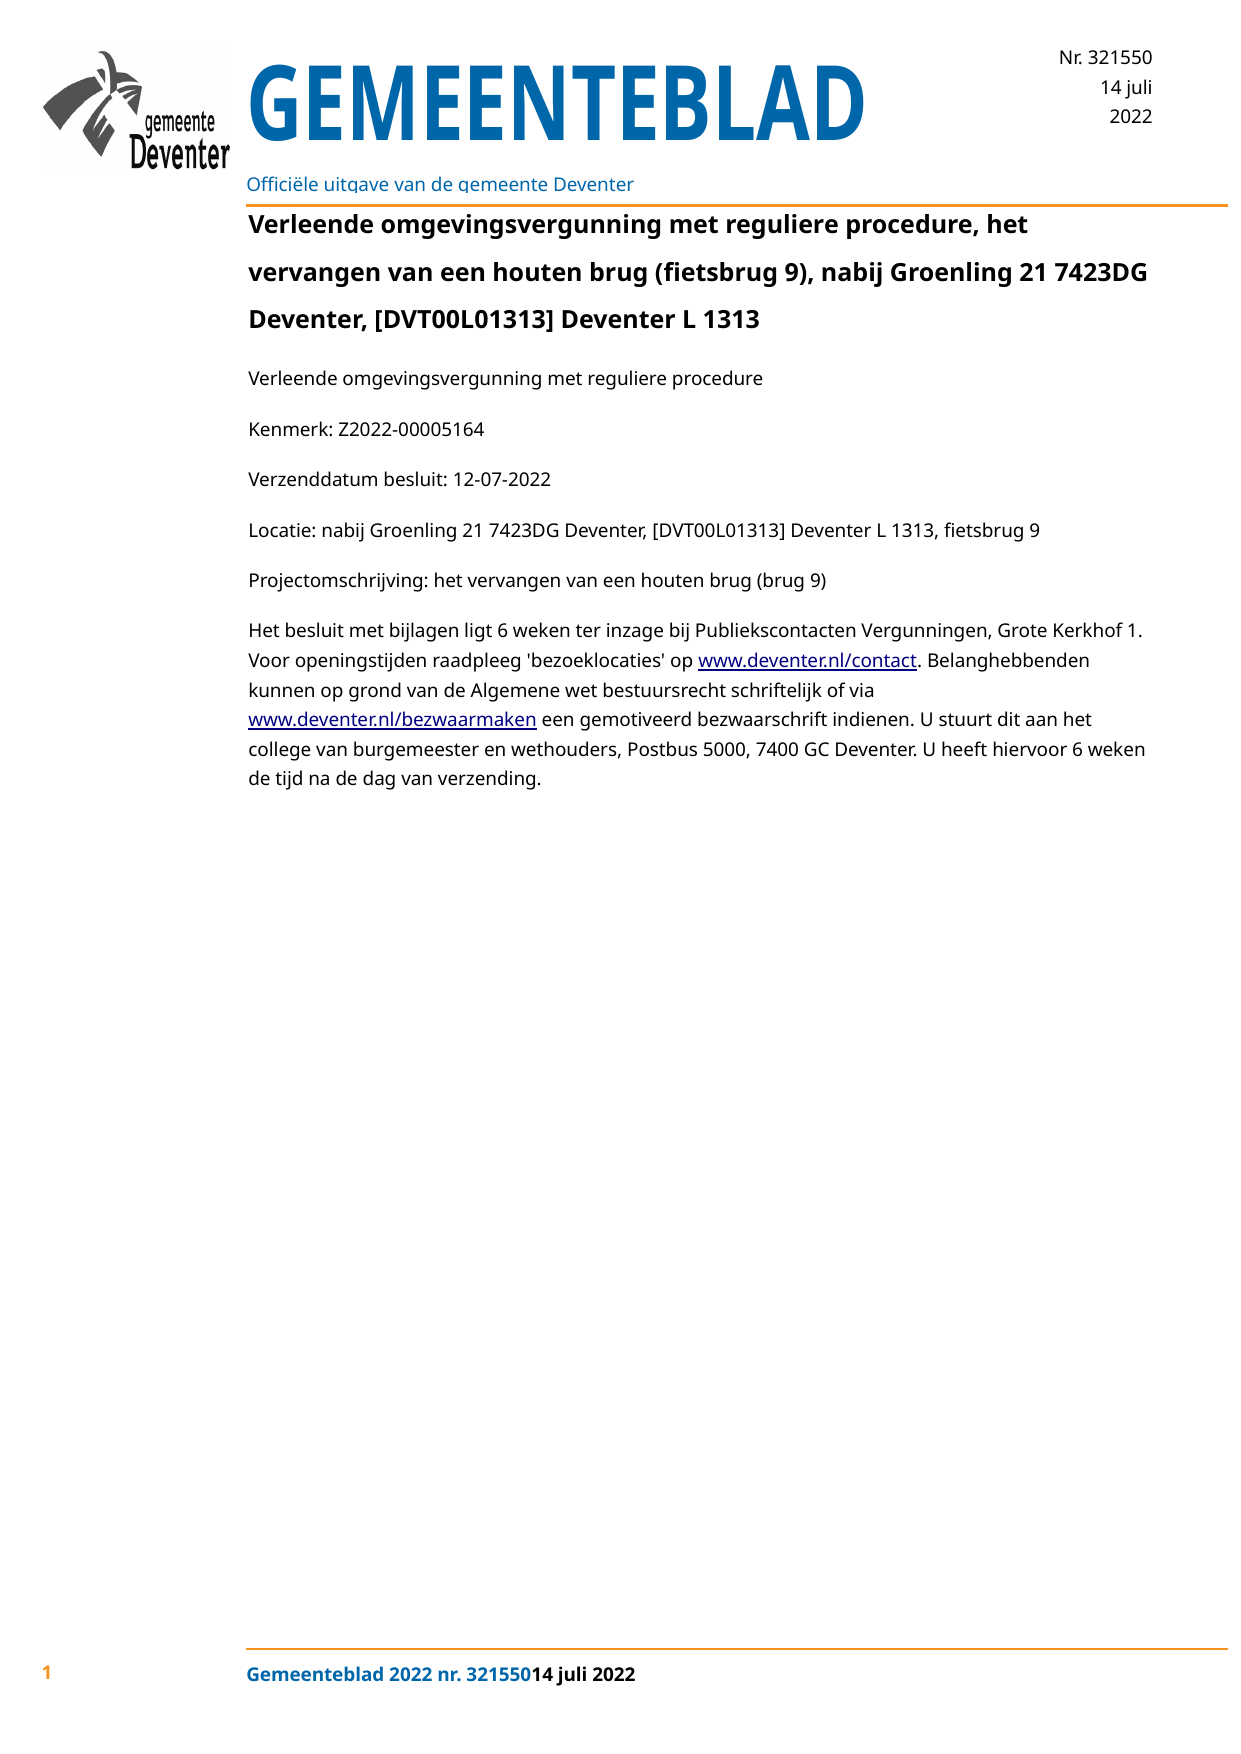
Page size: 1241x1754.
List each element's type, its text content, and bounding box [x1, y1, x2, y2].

text Projectomschrijving: het vervangen van een houten brug (brug 9) [248, 567, 1152, 593]
text Het besluit met bijlagen ligt 6 weken ter inzage bij Publiekscontacten Vergunningen, Grote Kerkhof 1. Voor openingstijden raadpleeg 'bezoeklocaties' op www.deventer.nl/contact. Belanghebbenden kunnen op grond van de Algemene wet bestuursrecht schriftelijk of via www.deventer.nl/bezwaarmaken een gemotiveerd bezwaarschrift indienen. U stuurt dit aan het college van burgemeester en wethouders, Postbus 5000, 7400 GC Deventer. U heeft hiervoor 6 weken de tijd na de dag van verzending. [248, 618, 1152, 791]
text Locatie: nabij Groenling 21 7423DG Deventer, [DVT00L01313] Deventer L 1313, fietsbrug 9 [248, 517, 1152, 542]
text Kenmerk: Z2022-00005164 [248, 416, 1152, 442]
text Verleende omgevingsvergunning met reguliere procedure [248, 366, 1152, 391]
text Verleende omgevingsvergunning met reguliere procedure, het vervangen van een houten brug (fietsbrug 9), nabij Groenling 21 7423DG Deventer, [DVT00L01313] Deventer L 1313 [248, 207, 1152, 336]
picture [41, 47, 231, 172]
text Verzenddatum besluit: 12-07-2022 [248, 466, 1152, 492]
